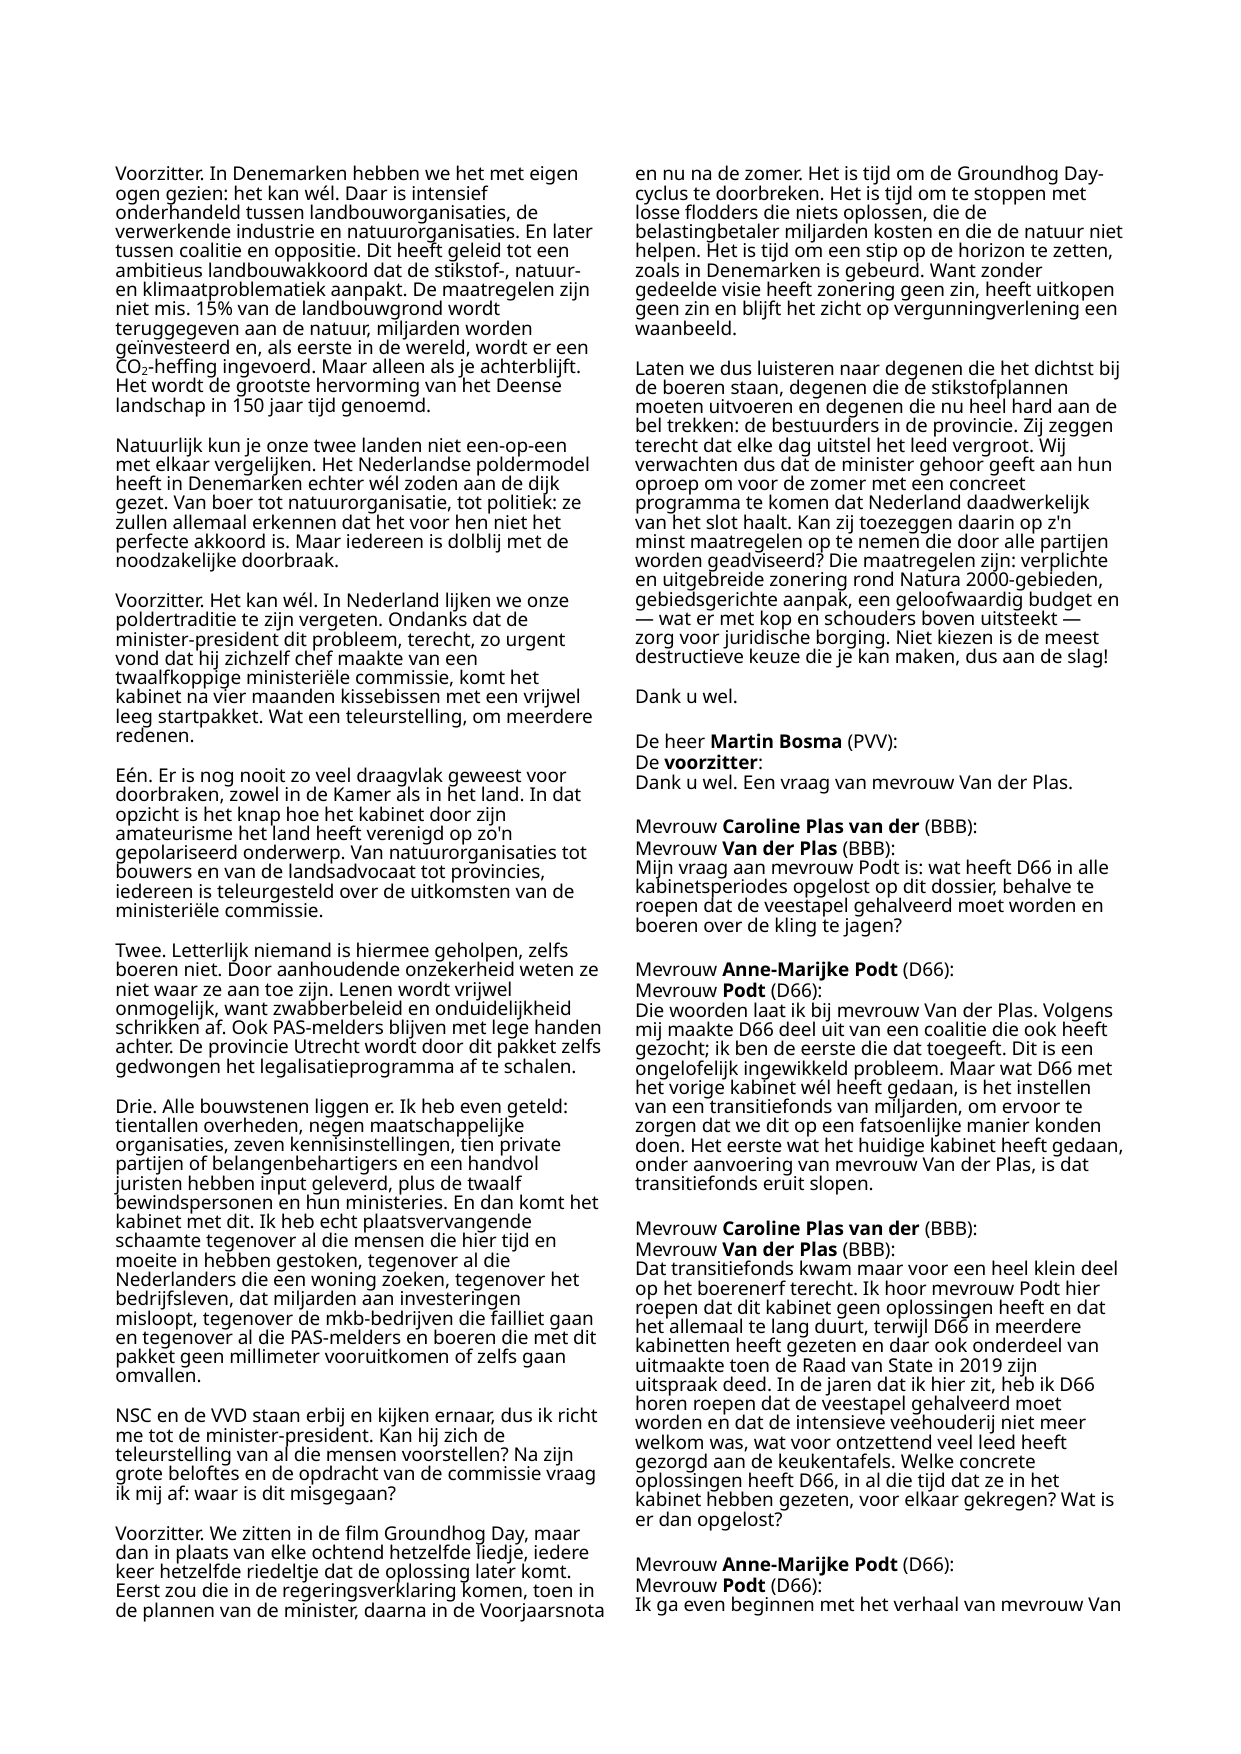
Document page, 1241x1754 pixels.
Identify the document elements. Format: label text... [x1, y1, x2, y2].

text Laten we dus luisteren naar degenen die het dichtst bij de boeren staan, degenen die de stikstofplannen moeten uitvoeren en degenen die nu heel hard aan de bel trekken: de bestuurders in de provincie. Zij zeggen terecht dat elke dag uitstel het leed vergroot. Wij verwachten dus dat de minister gehoor geeft aan hun oproep om voor de zomer met een concreet programma te komen dat Nederland daadwerkelijk van het slot haalt. Kan zij toezeggen daarin op z'n minst maatregelen op te nemen die door alle partijen worden geadviseerd? Die maatregelen zijn: verplichte en uitgebreide zonering rond Natura 2000-gebieden, gebiedsgerichte aanpak, een geloofwaardig budget en — wat er met kop en schouders boven uitsteekt — zorg voor juridische borging. Niet kiezen is de meest destructieve keuze die je kan maken, dus aan de slag! [635, 359, 1125, 668]
text Mijn vraag aan mevrouw Podt is: wat heeft D66 in alle kabinetsperiodes opgelost op dit dossier, behalve te roepen dat de veestapel gehalveerd moet worden en boeren over de kling te jagen? [635, 859, 1125, 936]
text NSC en de VVD staan erbij en kijken ernaar, dus ik richt me tot de minister-president. Kan hij zich de teleurstelling van al die mensen voorstellen? Na zijn grote beloftes en de opdracht van de commissie vraag ik mij af: waar is dit misgegaan? [115, 1407, 605, 1504]
text Mevrouw Van der Plas (BBB): [635, 1241, 1125, 1260]
text Mevrouw Caroline Plas van der (BBB): [635, 814, 1125, 839]
text De voorzitter: [635, 754, 1125, 774]
text Dat transitiefonds kwam maar voor een heel klein deel op het boerenerf terecht. Ik hoor mevrouw Podt hier roepen dat dit kabinet geen oplossingen heeft en dat het allemaal te lang duurt, terwijl D66 in meerdere kabinetten heeft gezeten en daar ook onderdeel van uitmaakte toen de Raad van State in 2019 zijn uitspraak deed. In de jaren dat ik hier zit, heb ik D66 horen roepen dat de veestapel gehalveerd moet worden en dat de intensieve veehouderij niet meer welkom was, wat voor ontzettend veel leed heeft gezorgd aan de keukentafels. Welke concrete oplossingen heeft D66, in al die tijd dat ze in het kabinet hebben gezeten, voor elkaar gekregen? Wat is er dan opgelost? [635, 1260, 1125, 1530]
text Mevrouw Van der Plas (BBB): [635, 839, 1125, 859]
text Mevrouw Podt (D66): [635, 1577, 1125, 1596]
text Eén. Er is nog nooit zo veel draagvlak geweest voor doorbraken, zowel in de Kamer als in het land. In dat opzicht is het knap hoe het kabinet door zijn amateurisme het land heeft verenigd op zo'n gepolariseerd onderwerp. Van natuurorganisaties tot bouwers en van de landsadvocaat tot provincies, iedereen is teleurgesteld over de uitkomsten van de ministeriële commissie. [115, 767, 605, 921]
text Natuurlijk kun je onze twee landen niet een-op-een met elkaar vergelijken. Het Nederlandse poldermodel heeft in Denemarken echter wél zoden aan de dijk gezet. Van boer tot natuurorganisatie, tot politiek: ze zullen allemaal erkennen dat het voor hen niet het perfecte akkoord is. Maar iedereen is dolblij met de noodzakelijke doorbraak. [115, 437, 605, 571]
text Mevrouw Anne-Marijke Podt (D66): [635, 957, 1125, 982]
text Dank u wel. Een vraag van mevrouw Van der Plas. [635, 774, 1125, 793]
text Mevrouw Caroline Plas van der (BBB): [635, 1215, 1125, 1241]
text Voorzitter. We zitten in de film Groundhog Day, maar dan in plaats van elke ochtend hetzelfde liedje, iedere keer hetzelfde riedeltje dat de oplossing later komt. Eerst zou die in de regeringsverklaring komen, toen in de plannen van de minister, daarna in de Voorjaarsnota [115, 1524, 605, 1621]
text Mevrouw Podt (D66): [635, 982, 1125, 1002]
text Voorzitter. In Denemarken hebben we het met eigen ogen gezien: het kan wél. Daar is intensief onderhandeld tussen landbouworganisaties, de verwerkende industrie en natuurorganisaties. En later tussen coalitie en oppositie. Dit heeft geleid tot een ambitieus landbouwakkoord dat de stikstof-, natuur- en klimaatproblematiek aanpakt. De maatregelen zijn niet mis. 15% van de landbouwgrond wordt teruggegeven aan de natuur, miljarden worden geïnvesteerd en, als eerste in de wereld, wordt er een CO2-heffing ingevoerd. Maar alleen als je achterblijft. Het wordt de grootste hervorming van het Deense landschap in 150 jaar tijd genoemd. [115, 165, 605, 416]
text Die woorden laat ik bij mevrouw Van der Plas. Volgens mij maakte D66 deel uit van een coalitie die ook heeft gezocht; ik ben de eerste die dat toegeeft. Dit is een ongelofelijk ingewikkeld probleem. Maar wat D66 met het vorige kabinet wél heeft gedaan, is het instellen van een transitiefonds van miljarden, om ervoor te zorgen dat we dit op een fatsoenlijke manier konden doen. Het eerste wat het huidige kabinet heeft gedaan, onder aanvoering van mevrouw Van der Plas, is dat transitiefonds eruit slopen. [635, 1002, 1125, 1194]
text en nu na de zomer. Het is tijd om de Groundhog Day-cyclus te doorbreken. Het is tijd om te stoppen met losse flodders die niets oplossen, die de belastingbetaler miljarden kosten en die de natuur niet helpen. Het is tijd om een stip op de horizon te zetten, zoals in Denemarken is gebeurd. Want zonder gedeelde visie heeft zonering geen zin, heeft uitkopen geen zin en blijft het zicht op vergunningverlening een waanbeeld. [635, 165, 1125, 339]
text Mevrouw Anne-Marijke Podt (D66): [635, 1551, 1125, 1577]
text Dank u wel. [635, 688, 1125, 708]
text De heer Martin Bosma (PVV): [635, 729, 1125, 754]
text Twee. Letterlijk niemand is hiermee geholpen, zelfs boeren niet. Door aanhoudende onzekerheid weten ze niet waar ze aan toe zijn. Lenen wordt vrijwel onmogelijk, want zwabberbeleid en onduidelijkheid schrikken af. Ook PAS-melders blijven met lege handen achter. De provincie Utrecht wordt door dit pakket zelfs gedwongen het legalisatieprogramma af te schalen. [115, 942, 605, 1077]
text Ik ga even beginnen met het verhaal van mevrouw Van [635, 1596, 1125, 1615]
text Drie. Alle bouwstenen liggen er. Ik heb even geteld: tientallen overheden, negen maatschappelijke organisaties, zeven kennisinstellingen, tien private partijen of belangenbehartigers en een handvol juristen hebben input geleverd, plus de twaalf bewindspersonen en hun ministeries. En dan komt het kabinet met dit. Ik heb echt plaatsvervangende schaamte tegenover al die mensen die hier tijd en moeite in hebben gestoken, tegenover al die Nederlanders die een woning zoeken, tegenover het bedrijfsleven, dat miljarden aan investeringen misloopt, tegenover de mkb-bedrijven die failliet gaan en tegenover al die PAS-melders en boeren die met dit pakket geen millimeter vooruitkomen of zelfs gaan omvallen. [115, 1098, 605, 1387]
text Voorzitter. Het kan wél. In Nederland lijken we onze poldertraditie te zijn vergeten. Ondanks dat de minister-president dit probleem, terecht, zo urgent vond dat hij zichzelf chef maakte van een twaalfkoppige ministeriële commissie, komt het kabinet na vier maanden kissebissen met een vrijwel leeg startpakket. Wat een teleurstelling, om meerdere redenen. [115, 592, 605, 746]
